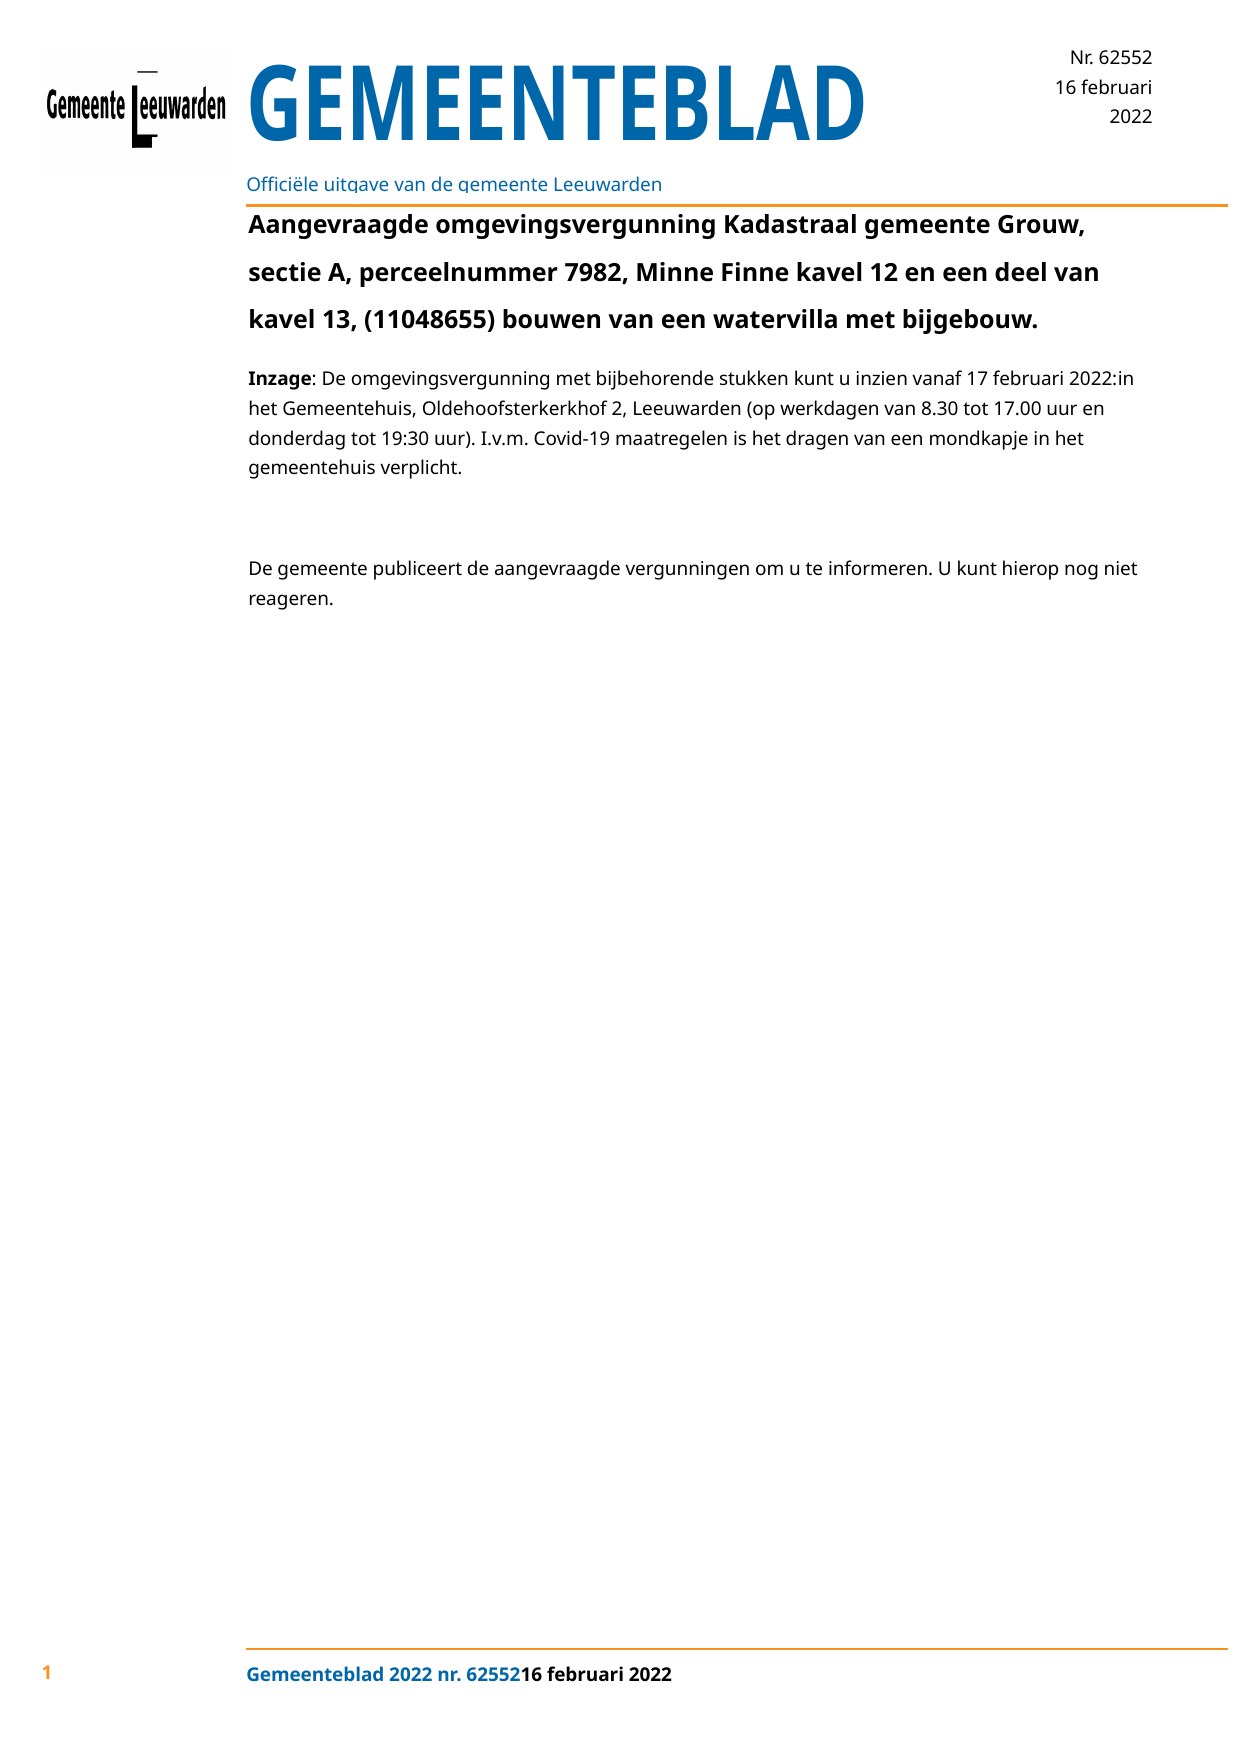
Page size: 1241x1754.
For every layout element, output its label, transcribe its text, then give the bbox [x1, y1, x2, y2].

picture [41, 47, 231, 172]
text De gemeente publiceert de aangevraagde vergunningen om u te informeren. U kunt hierop nog niet reageren. [248, 555, 1152, 610]
text Aangevraagde omgevingsvergunning Kadastraal gemeente Grouw, sectie A, perceelnummer 7982, Minne Finne kavel 12 en een deel van kavel 13, (11048655) bouwen van een watervilla met bijgebouw. [248, 207, 1152, 336]
text Inzage: De omgevingsvergunning met bijbehorende stukken kunt u inzien vanaf 17 februari 2022:in het Gemeentehuis, Oldehoofsterkerkhof 2, Leeuwarden (op werkdagen van 8.30 tot 17.00 uur en donderdag tot 19:30 uur). I.v.m. Covid-19 maatregelen is het dragen van een mondkapje in het gemeentehuis verplicht. [248, 366, 1152, 480]
